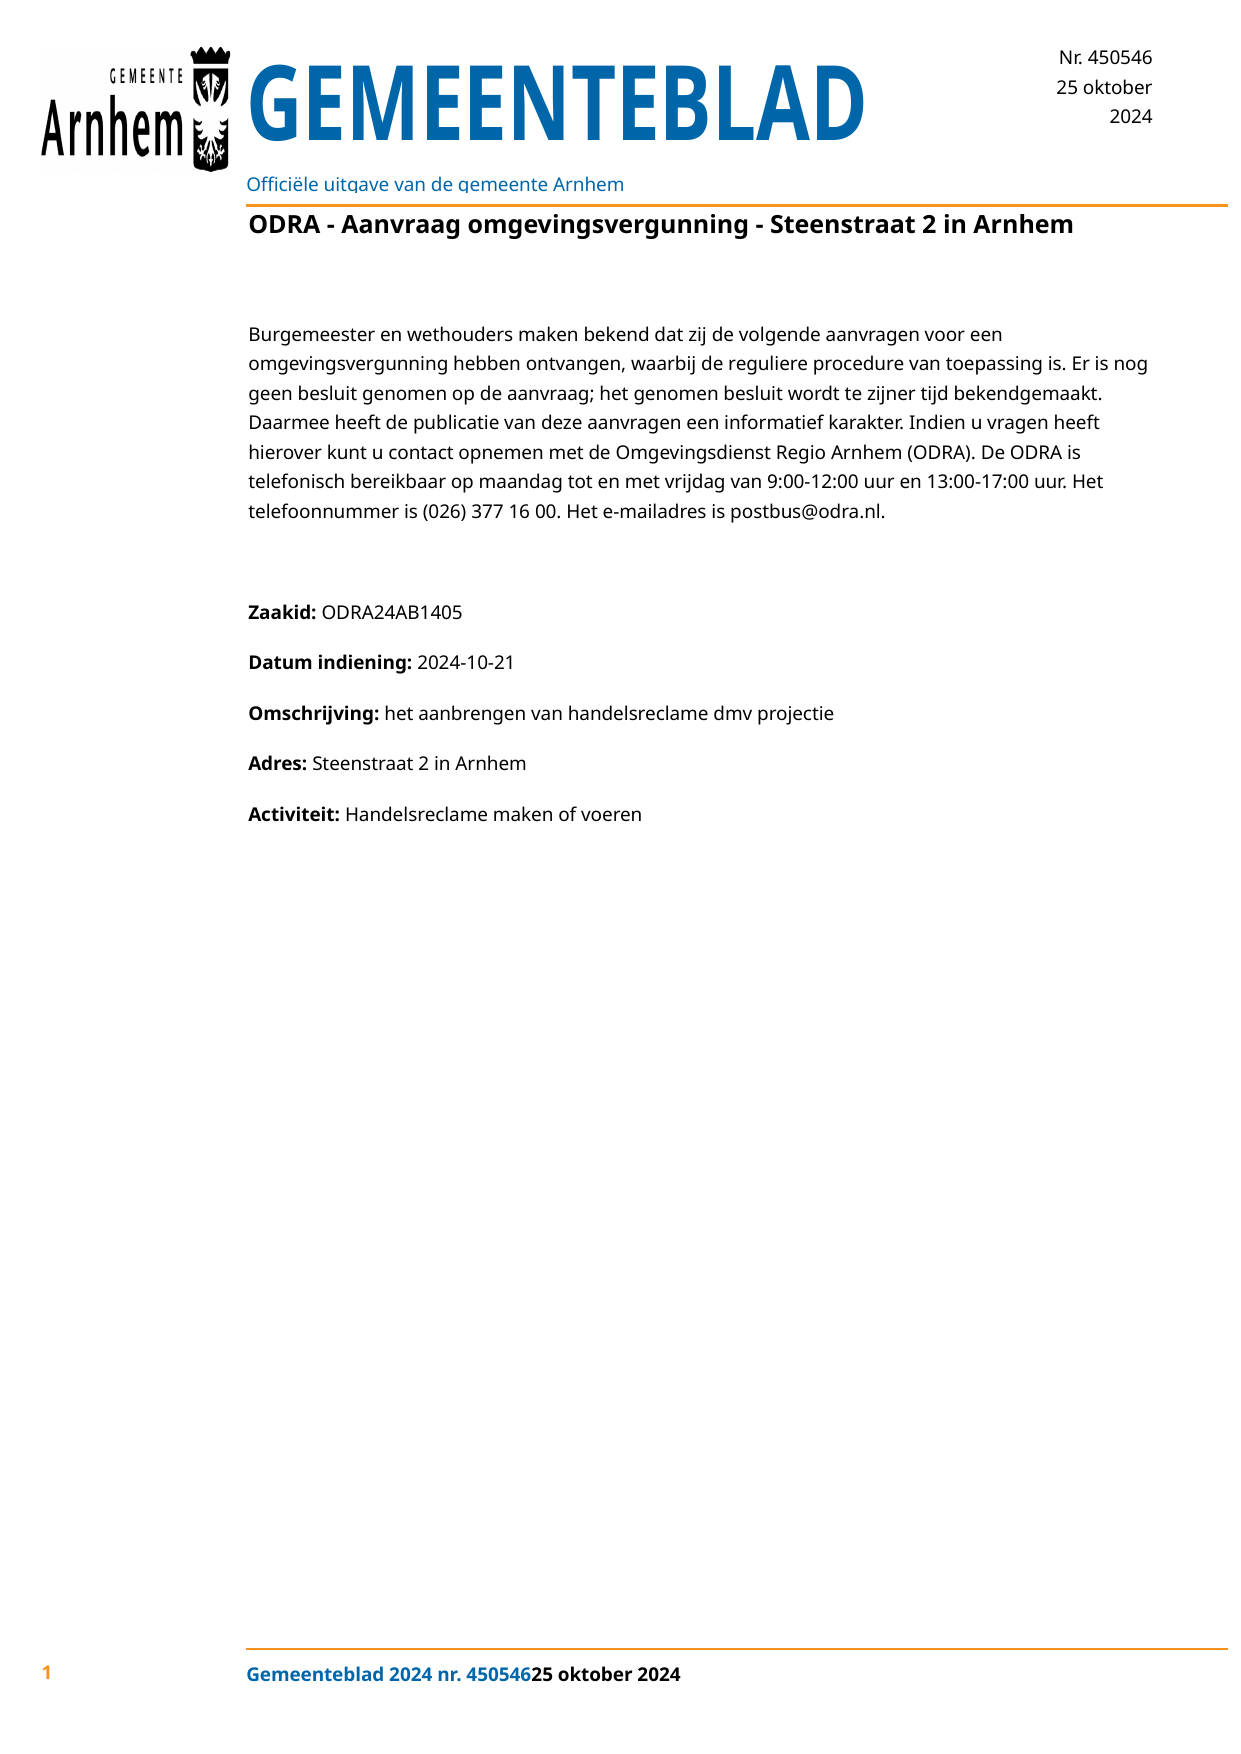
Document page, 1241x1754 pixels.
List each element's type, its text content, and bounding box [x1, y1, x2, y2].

text Activiteit: Handelsreclame maken of voeren [248, 801, 1152, 826]
text Datum indiening: 2024-10-21 [248, 649, 1152, 675]
text Omschrijving: het aanbrengen van handelsreclame dmv projectie [248, 700, 1152, 726]
text ODRA - Aanvraag omgevingsvergunning - Steenstraat 2 in Arnhem [248, 207, 1152, 241]
text Adres: Steenstraat 2 in Arnhem [248, 750, 1152, 776]
text Burgemeester en wethouders maken bekend dat zij de volgende aanvragen voor een omgevingsvergunning hebben ontvangen, waarbij de reguliere procedure van toepassing is. Er is nog geen besluit genomen op de aanvraag; het genomen besluit wordt te zijner tijd bekendgemaakt. Daarmee heeft de publicatie van deze aanvragen een informatief karakter. Indien u vragen heeft hierover kunt u contact opnemen met de Omgevingsdienst Regio Arnhem (ODRA). De ODRA is telefonisch bereikbaar op maandag tot en met vrijdag van 9:00-12:00 uur en 13:00-17:00 uur. Het telefoonnummer is (026) 377 16 00. Het e-mailadres is postbus@odra.nl. [248, 321, 1152, 524]
picture [41, 47, 231, 172]
text Zaakid: ODRA24AB1405 [248, 599, 1152, 625]
